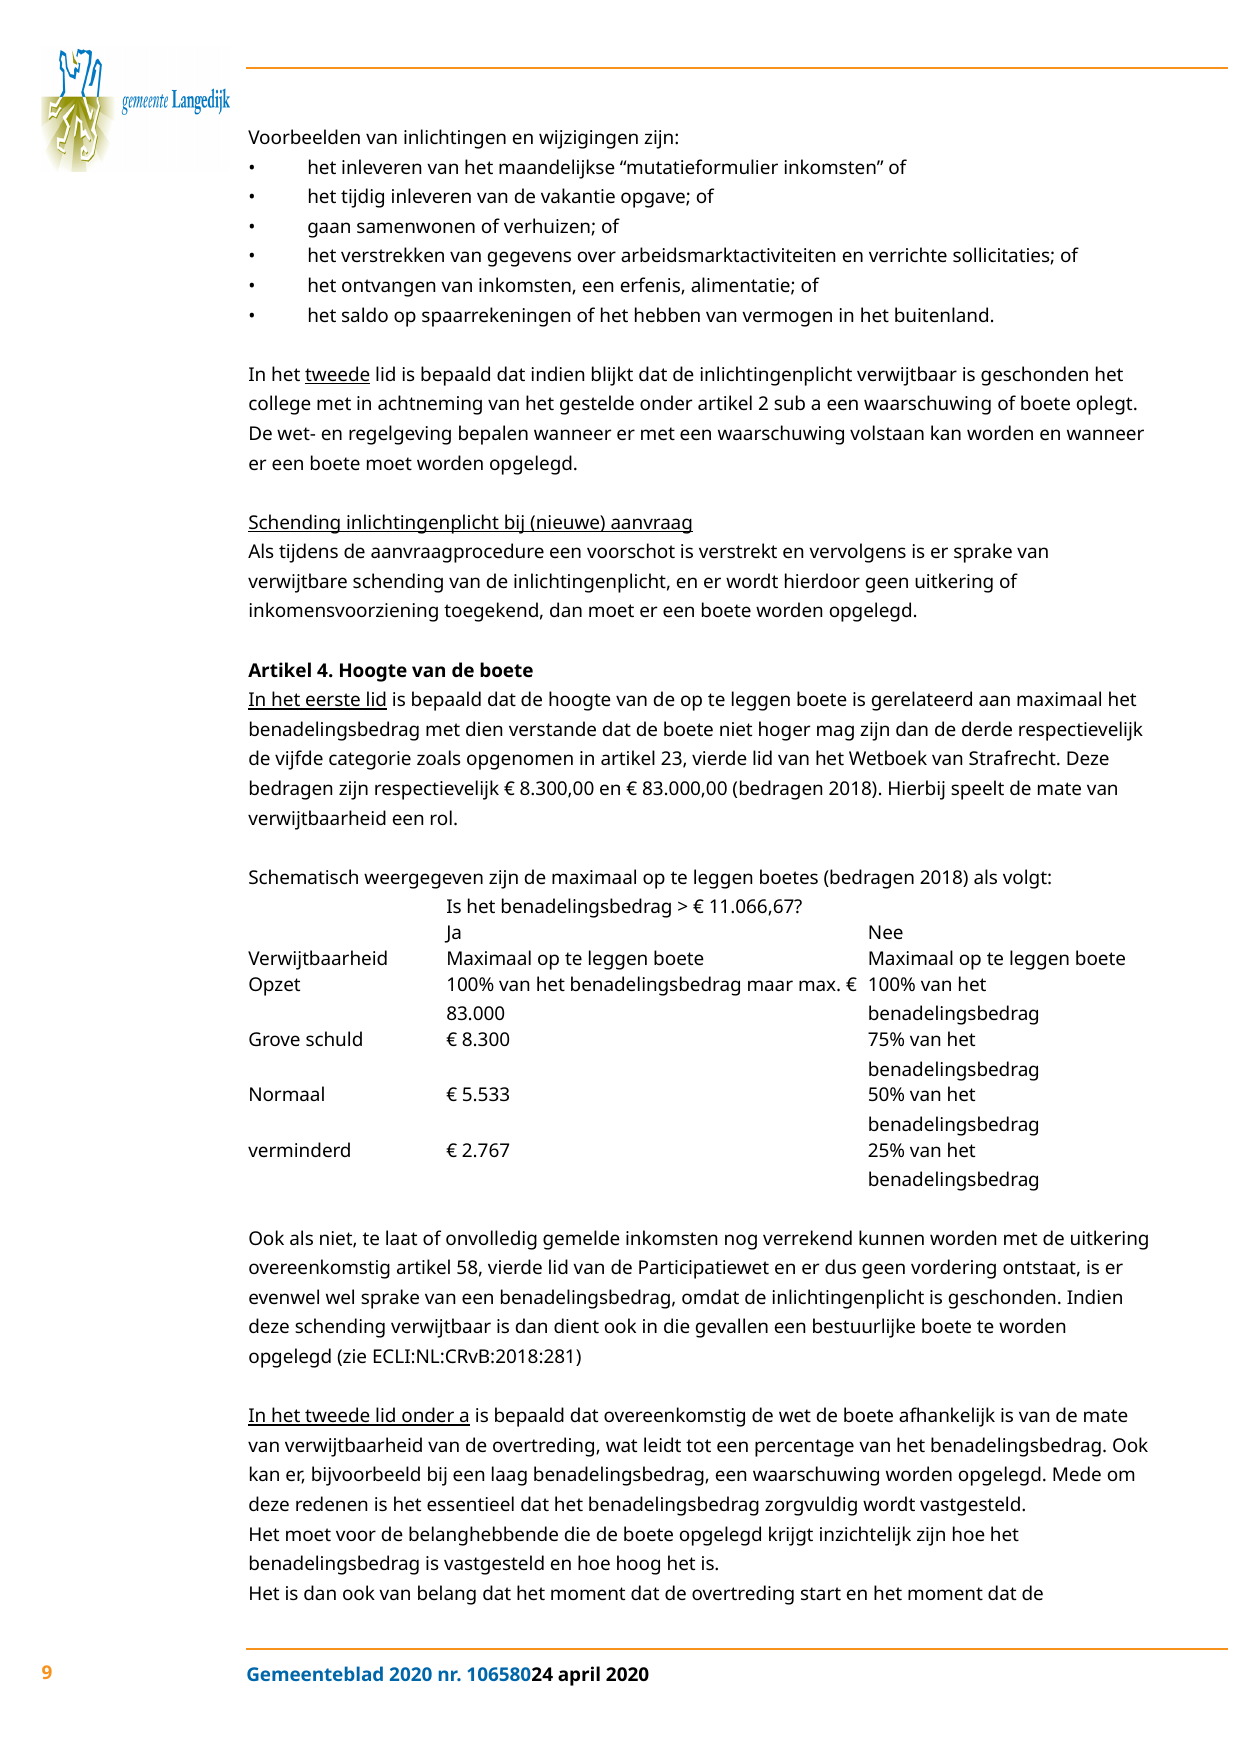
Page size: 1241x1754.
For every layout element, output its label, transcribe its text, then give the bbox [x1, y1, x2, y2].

picture [41, 47, 231, 172]
text Schematisch weergegeven zijn de maximaal op te leggen boetes (bedragen 2018) als volgt: [248, 864, 1152, 890]
text Schending inlichtingenplicht bij (nieuwe) aanvraag [248, 509, 1152, 535]
table_cell 25% van het benadelingsbedrag [868, 1137, 1152, 1192]
table_cell Verwijtbaarheid [248, 945, 446, 971]
table_cell 50% van het benadelingsbedrag [868, 1081, 1152, 1137]
table_cell Normaal [248, 1081, 446, 1137]
text Voorbeelden van inlichtingen en wijzigingen zijn: [248, 124, 1152, 150]
list het inleveren van het maandelijkse “mutatieformulier inkomsten” of [248, 154, 1152, 180]
table_cell 100% van het benadelingsbedrag [868, 971, 1152, 1026]
text In het tweede lid onder a is bepaald dat overeenkomstig de wet de boete afhankelijk is van de mate van verwijtbaarheid van de overtreding, wat leidt tot een percentage van het benadelingsbedrag. Ook kan er, bijvoorbeeld bij een laag benadelingsbedrag, een waarschuwing worden opgelegd. Mede om deze redenen is het essentieel dat het benadelingsbedrag zorgvuldig wordt vastgesteld. [248, 1402, 1152, 1517]
table_cell € 5.533 [446, 1081, 868, 1137]
table_cell [248, 919, 446, 945]
text In het tweede lid is bepaald dat indien blijkt dat de inlichtingenplicht verwijtbaar is geschonden het college met in achtneming van het gestelde onder artikel 2 sub a een waarschuwing of boete oplegt. De wet- en regelgeving bepalen wanneer er met een waarschuwing volstaan kan worden en wanneer er een boete moet worden opgelegd. [248, 361, 1152, 476]
text Het moet voor de belanghebbende die de boete opgelegd krijgt inzichtelijk zijn hoe het benadelingsbedrag is vastgesteld en hoe hoog het is. [248, 1521, 1152, 1576]
table_cell verminderd [248, 1137, 446, 1192]
text Het is dan ook van belang dat het moment dat de overtreding start en het moment dat de [248, 1580, 1152, 1606]
list het verstrekken van gegevens over arbeidsmarktactiviteiten en verrichte sollicitaties; of [248, 243, 1152, 268]
list het ontvangen van inkomsten, een erfenis, alimentatie; of [248, 272, 1152, 298]
table_cell Opzet [248, 971, 446, 1026]
table_cell Ja [446, 919, 868, 945]
text Als tijdens de aanvraagprocedure een voorschot is verstrekt en vervolgens is er sprake van verwijtbare schending van de inlichtingenplicht, en er wordt hierdoor geen uitkering of inkomensvoorziening toegekend, dan moet er een boete worden opgelegd. [248, 538, 1152, 623]
text Artikel 4. Hoogte van de boete [248, 657, 1152, 683]
table_header Is het benadelingsbedrag > € 11.066,67? [446, 894, 1152, 919]
table_cell € 8.300 [446, 1026, 868, 1081]
table_header [248, 894, 446, 919]
table_cell Maximaal op te leggen boete [446, 945, 868, 971]
table_cell Grove schuld [248, 1026, 446, 1081]
text In het eerste lid is bepaald dat de hoogte van de op te leggen boete is gerelateerd aan maximaal het benadelingsbedrag met dien verstande dat de boete niet hoger mag zijn dan de derde respectievelijk de vijfde categorie zoals opgenomen in artikel 23, vierde lid van het Wetboek van Strafrecht. Deze bedragen zijn respectievelijk € 8.300,00 en € 83.000,00 (bedragen 2018). Hierbij speelt de mate van verwijtbaarheid een rol. [248, 686, 1152, 831]
list gaan samenwonen of verhuizen; of [248, 213, 1152, 239]
table_cell Maximaal op te leggen boete [868, 945, 1152, 971]
list het tijdig inleveren van de vakantie opgave; of [248, 183, 1152, 209]
table_cell Nee [868, 919, 1152, 945]
list het saldo op spaarrekeningen of het hebben van vermogen in het buitenland. [248, 302, 1152, 328]
table_cell 75% van het benadelingsbedrag [868, 1026, 1152, 1081]
table_cell 100% van het benadelingsbedrag maar max. € 83.000 [446, 971, 868, 1026]
table_cell € 2.767 [446, 1137, 868, 1192]
text Ook als niet, te laat of onvolledig gemelde inkomsten nog verrekend kunnen worden met de uitkering overeenkomstig artikel 58, vierde lid van de Participatiewet en er dus geen vordering ontstaat, is er evenwel wel sprake van een benadelingsbedrag, omdat de inlichtingenplicht is geschonden. Indien deze schending verwijtbaar is dan dient ook in die gevallen een bestuurlijke boete te worden opgelegd (zie ECLI:NL:CRvB:2018:281) [248, 1225, 1152, 1369]
